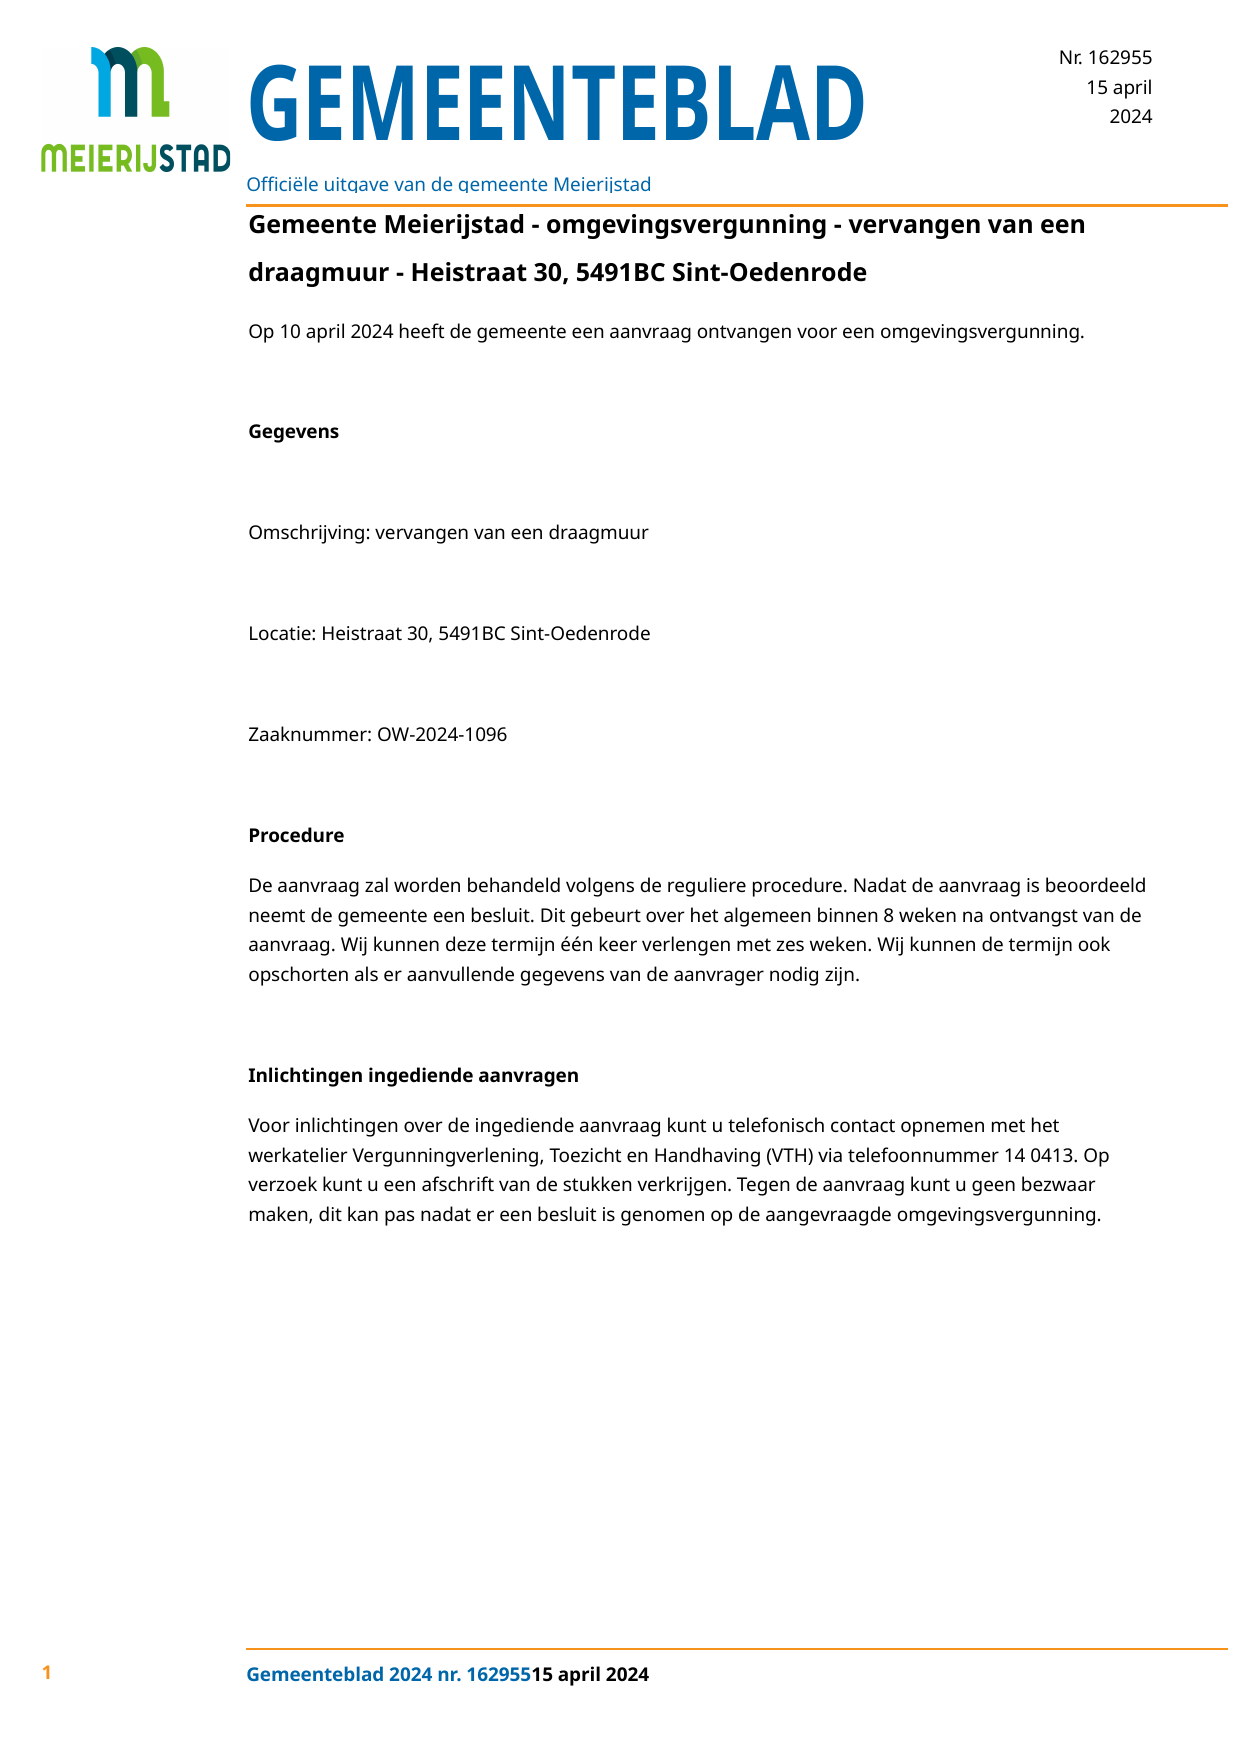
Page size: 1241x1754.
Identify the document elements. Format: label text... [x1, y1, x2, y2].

text Op 10 april 2024 heeft de gemeente een aanvraag ontvangen voor een omgevingsvergunning. [248, 318, 1152, 344]
text Voor inlichtingen over de ingediende aanvraag kunt u telefonisch contact opnemen met het werkatelier Vergunningverlening, Toezicht en Handhaving (VTH) via telefoonnummer 14 0413. Op verzoek kunt u een afschrift van de stukken verkrijgen. Tegen de aanvraag kunt u geen bezwaar maken, dit kan pas nadat er een besluit is genomen op de aangevraagde omgevingsvergunning. [248, 1112, 1152, 1227]
text Omschrijving: vervangen van een draagmuur [248, 519, 1152, 545]
text Locatie: Heistraat 30, 5491BC Sint-Oedenrode [248, 620, 1152, 646]
text Inlichtingen ingediende aanvragen [248, 1062, 1152, 1088]
text Gegevens [248, 419, 1152, 444]
text Zaaknummer: OW-2024-1096 [248, 721, 1152, 747]
text Procedure [248, 822, 1152, 848]
text Gemeente Meierijstad - omgevingsvergunning - vervangen van een draagmuur - Heistraat 30, 5491BC Sint-Oedenrode [248, 207, 1152, 288]
text De aanvraag zal worden behandeld volgens de reguliere procedure. Nadat de aanvraag is beoordeeld neemt de gemeente een besluit. Dit gebeurt over het algemeen binnen 8 weken na ontvangst van de aanvraag. Wij kunnen deze termijn één keer verlengen met zes weken. Wij kunnen de termijn ook opschorten als er aanvullende gegevens van de aanvrager nodig zijn. [248, 872, 1152, 987]
picture [41, 47, 231, 172]
